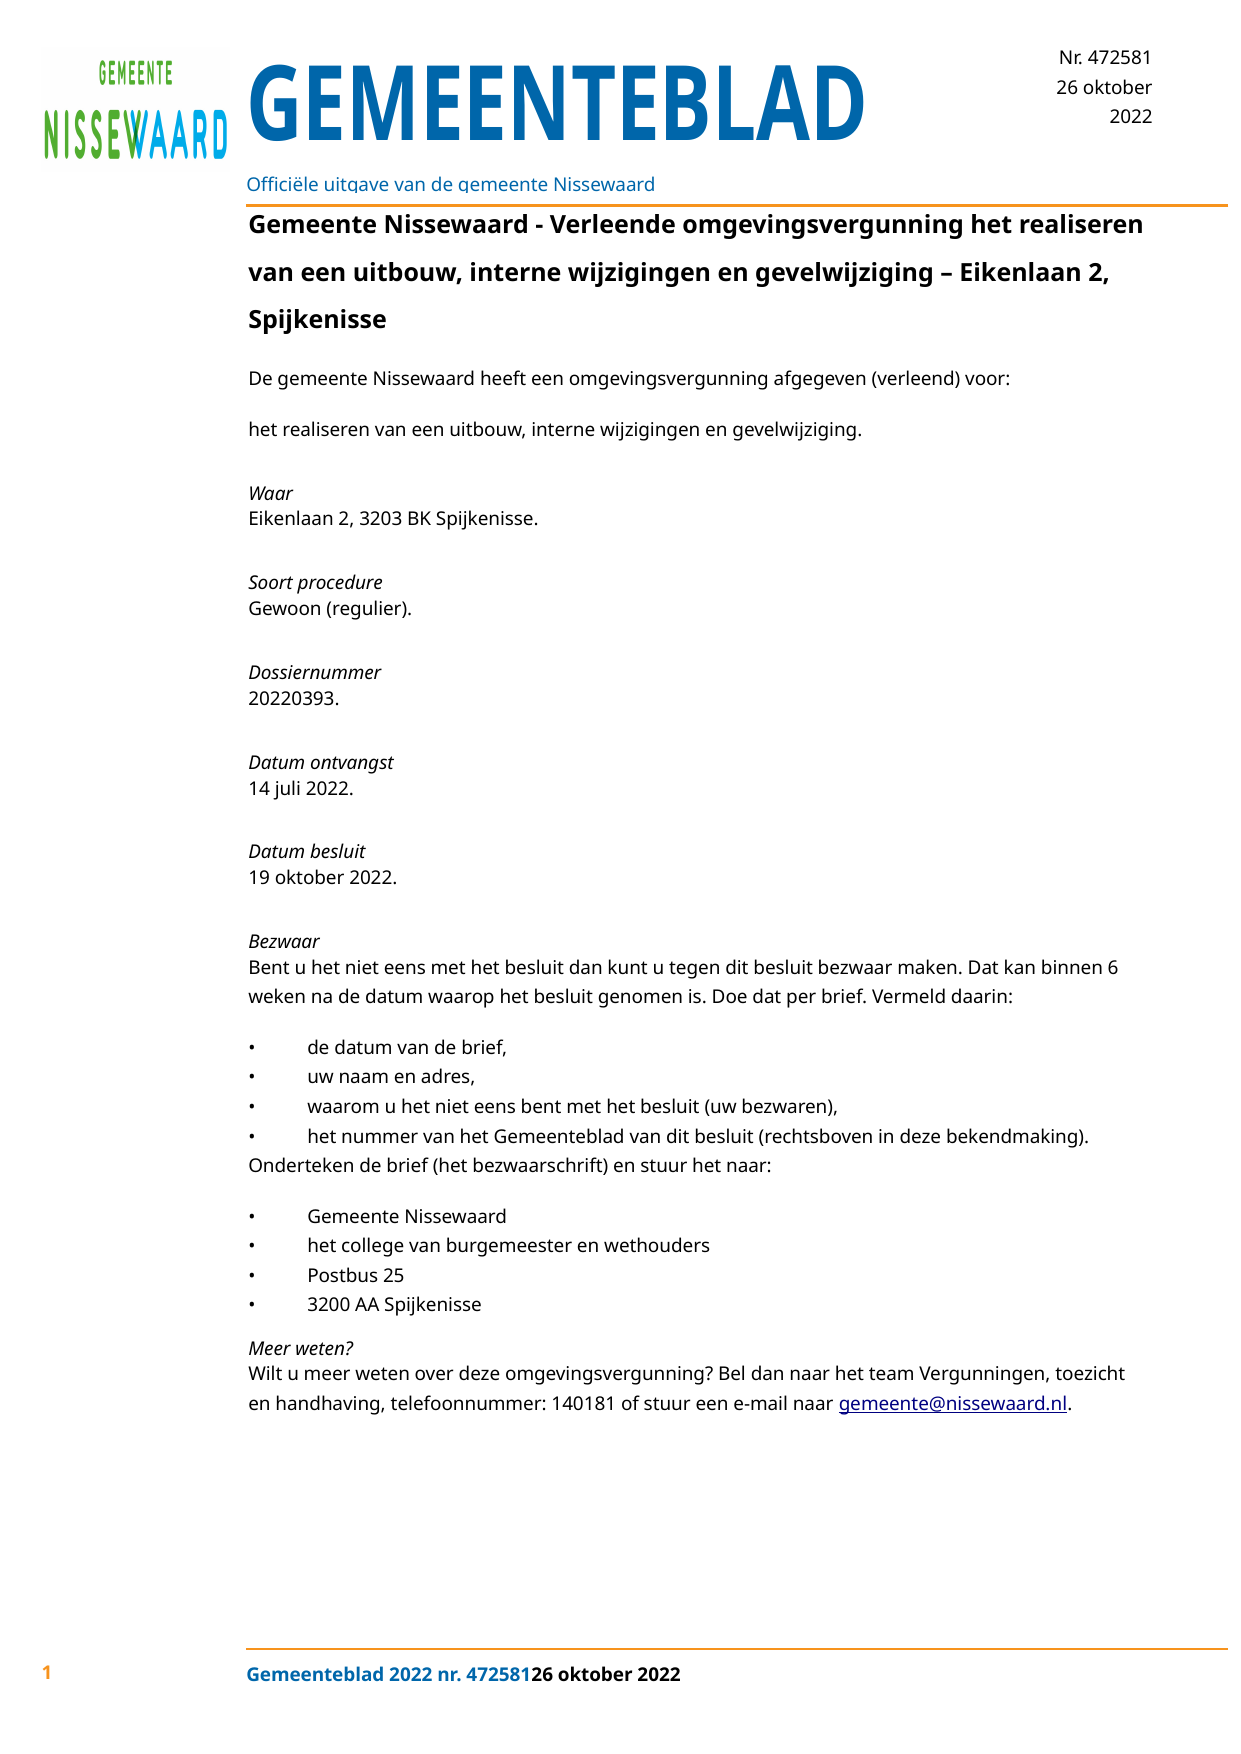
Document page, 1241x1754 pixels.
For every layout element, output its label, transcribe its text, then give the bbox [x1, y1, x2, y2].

text Soort procedure [248, 569, 1152, 595]
list het college van burgemeester en wethouders [248, 1232, 1152, 1258]
text De gemeente Nissewaard heeft een omgevingsvergunning afgegeven (verleend) voor: [248, 366, 1152, 391]
list Gemeente Nissewaard [248, 1203, 1152, 1228]
text Gewoon (regulier). [248, 595, 1152, 621]
text Meer weten? [248, 1335, 1152, 1360]
list 3200 AA Spijkenisse [248, 1292, 1152, 1317]
text 14 juli 2022. [248, 775, 1152, 800]
list waarom u het niet eens bent met het besluit (uw bezwaren), [248, 1093, 1152, 1119]
text Dossiernummer [248, 659, 1152, 685]
text Bent u het niet eens met het besluit dan kunt u tegen dit besluit bezwaar maken. Dat kan binnen 6 weken na de datum waarop het besluit genomen is. Doe dat per brief. Vermeld daarin: [248, 954, 1152, 1009]
list uw naam en adres, [248, 1064, 1152, 1089]
picture [41, 47, 231, 172]
text 20220393. [248, 685, 1152, 711]
text Eikenlaan 2, 3203 BK Spijkenisse. [248, 506, 1152, 531]
list Postbus 25 [248, 1262, 1152, 1288]
list de datum van de brief, [248, 1034, 1152, 1060]
text Bezwaar [248, 928, 1152, 954]
text Datum besluit [248, 839, 1152, 864]
text Gemeente Nissewaard - Verleende omgevingsvergunning het realiseren van een uitbouw, interne wijzigingen en gevelwijziging – Eikenlaan 2, Spijkenisse [248, 207, 1152, 336]
text Datum ontvangst [248, 749, 1152, 775]
text Waar [248, 480, 1152, 506]
text Wilt u meer weten over deze omgevingsvergunning? Bel dan naar het team Vergunningen, toezicht en handhaving, telefoonnummer: 140181 of stuur een e-mail naar gemeente@nissewaard.nl. [248, 1360, 1152, 1416]
text Onderteken de brief (het bezwaarschrift) en stuur het naar: [248, 1152, 1152, 1178]
list het nummer van het Gemeenteblad van dit besluit (rechtsboven in deze bekendmaking). [248, 1123, 1152, 1148]
text het realiseren van een uitbouw, interne wijzigingen en gevelwijziging. [248, 416, 1152, 442]
text 19 oktober 2022. [248, 864, 1152, 890]
